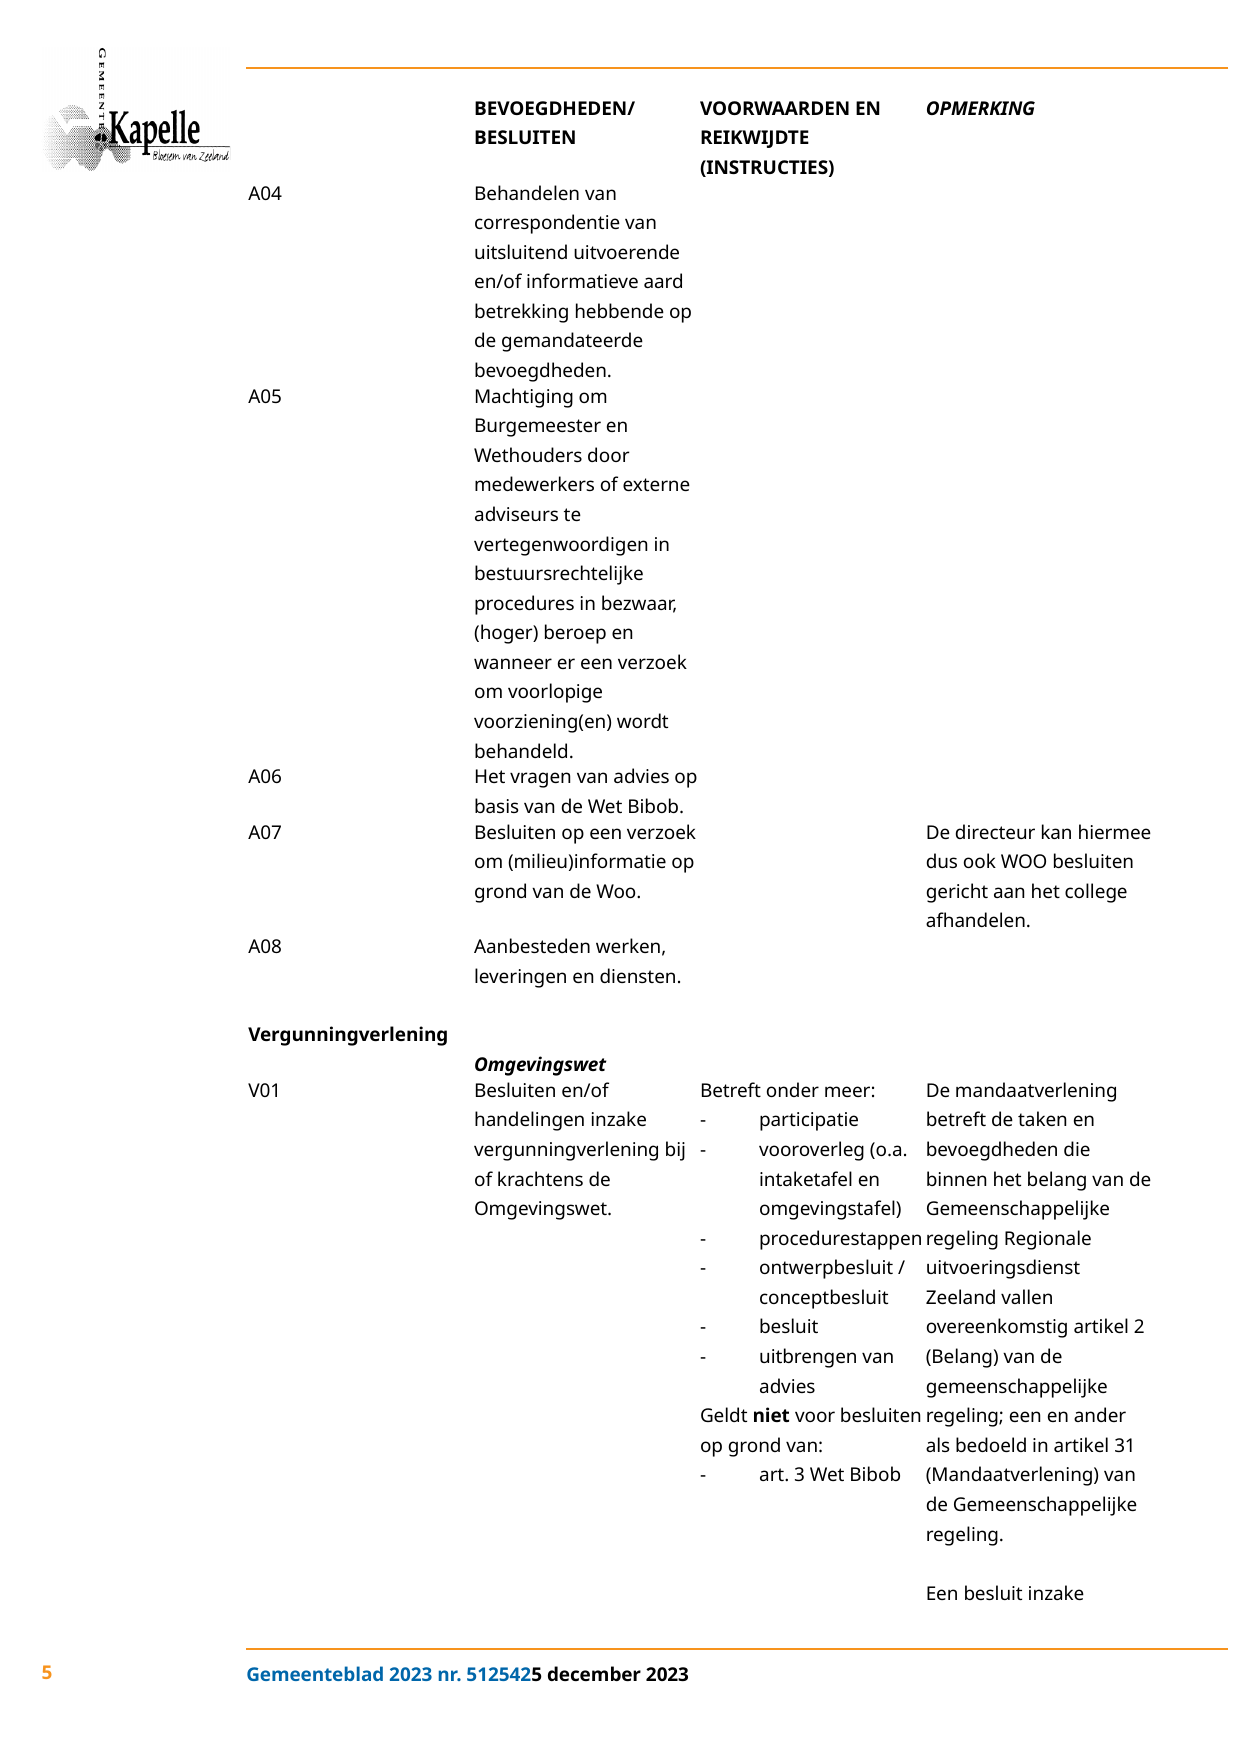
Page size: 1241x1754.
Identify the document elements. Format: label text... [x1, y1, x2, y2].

table_cell De mandaatverlening betreft de taken en bevoegdheden die binnen het belang van de Gemeenschappelijke regeling Regionale uitvoeringsdienst Zeeland vallen overeenkomstig artikel 2 (Belang) van de gemeenschappelijke regeling; een en ander als bedoeld in artikel 31 (Mandaatverlening) van de Gemeenschappelijke regeling. Een besluit inzake [926, 1077, 1152, 1606]
table_cell [926, 180, 1152, 383]
table_cell [700, 383, 926, 764]
table_cell [700, 764, 926, 819]
table_header [700, 1051, 926, 1077]
table_cell Besluiten op een verzoek om (milieu)informatie op grond van de Woo. [474, 819, 700, 933]
table_cell De directeur kan hiermee dus ook WOO besluiten gericht aan het college afhandelen. [926, 819, 1152, 933]
table_cell [700, 180, 926, 383]
table_cell Aanbesteden werken, leveringen en diensten. [474, 934, 700, 989]
table_header OPMERKING [926, 95, 1152, 180]
table_header Omgevingswet [474, 1051, 700, 1077]
table_cell Machtiging om Burgemeester en Wethouders door medewerkers of externe adviseurs te vertegenwoordigen in bestuursrechtelijke procedures in bezwaar, (hoger) beroep en wanneer er een verzoek om voorlopige voorziening(en) wordt behandeld. [474, 383, 700, 764]
table_header BEVOEGDHEDEN/BESLUITEN [474, 95, 700, 180]
table_header [926, 1051, 1152, 1077]
table_cell Behandelen van correspondentie van uitsluitend uitvoerende en/of informatieve aard betrekking hebbende op de gemandateerde bevoegdheden. [474, 180, 700, 383]
table_cell [700, 819, 926, 933]
table_cell [926, 764, 1152, 819]
table_cell A04 [248, 180, 474, 383]
table_header [248, 1051, 474, 1077]
table_cell Het vragen van advies op basis van de Wet Bibob. [474, 764, 700, 819]
table_cell A06 [248, 764, 474, 819]
table_cell [700, 934, 926, 989]
table_cell A07 [248, 819, 474, 933]
table_cell Besluiten en/of handelingen inzake vergunningverlening bij of krachtens de Omgevingswet. [474, 1077, 700, 1606]
table_cell A08 [248, 934, 474, 989]
table_cell Betreft onder meer: participatie vooroverleg (o.a. intaketafel en omgevingstafel) procedurestappen ontwerpbesluit / conceptbesluit besluit uitbrengen van advies Geldt niet voor besluiten op grond van: art. 3 Wet Bibob [700, 1077, 926, 1606]
picture [41, 47, 231, 172]
table_header VOORWAARDEN EN REIKWIJDTE (INSTRUCTIES) [700, 95, 926, 180]
table_cell [926, 934, 1152, 989]
table_cell A05 [248, 383, 474, 764]
table_cell [926, 383, 1152, 764]
text Vergunningverlening [248, 1022, 1152, 1047]
table_header [248, 95, 474, 180]
table_cell V01 [248, 1077, 474, 1606]
